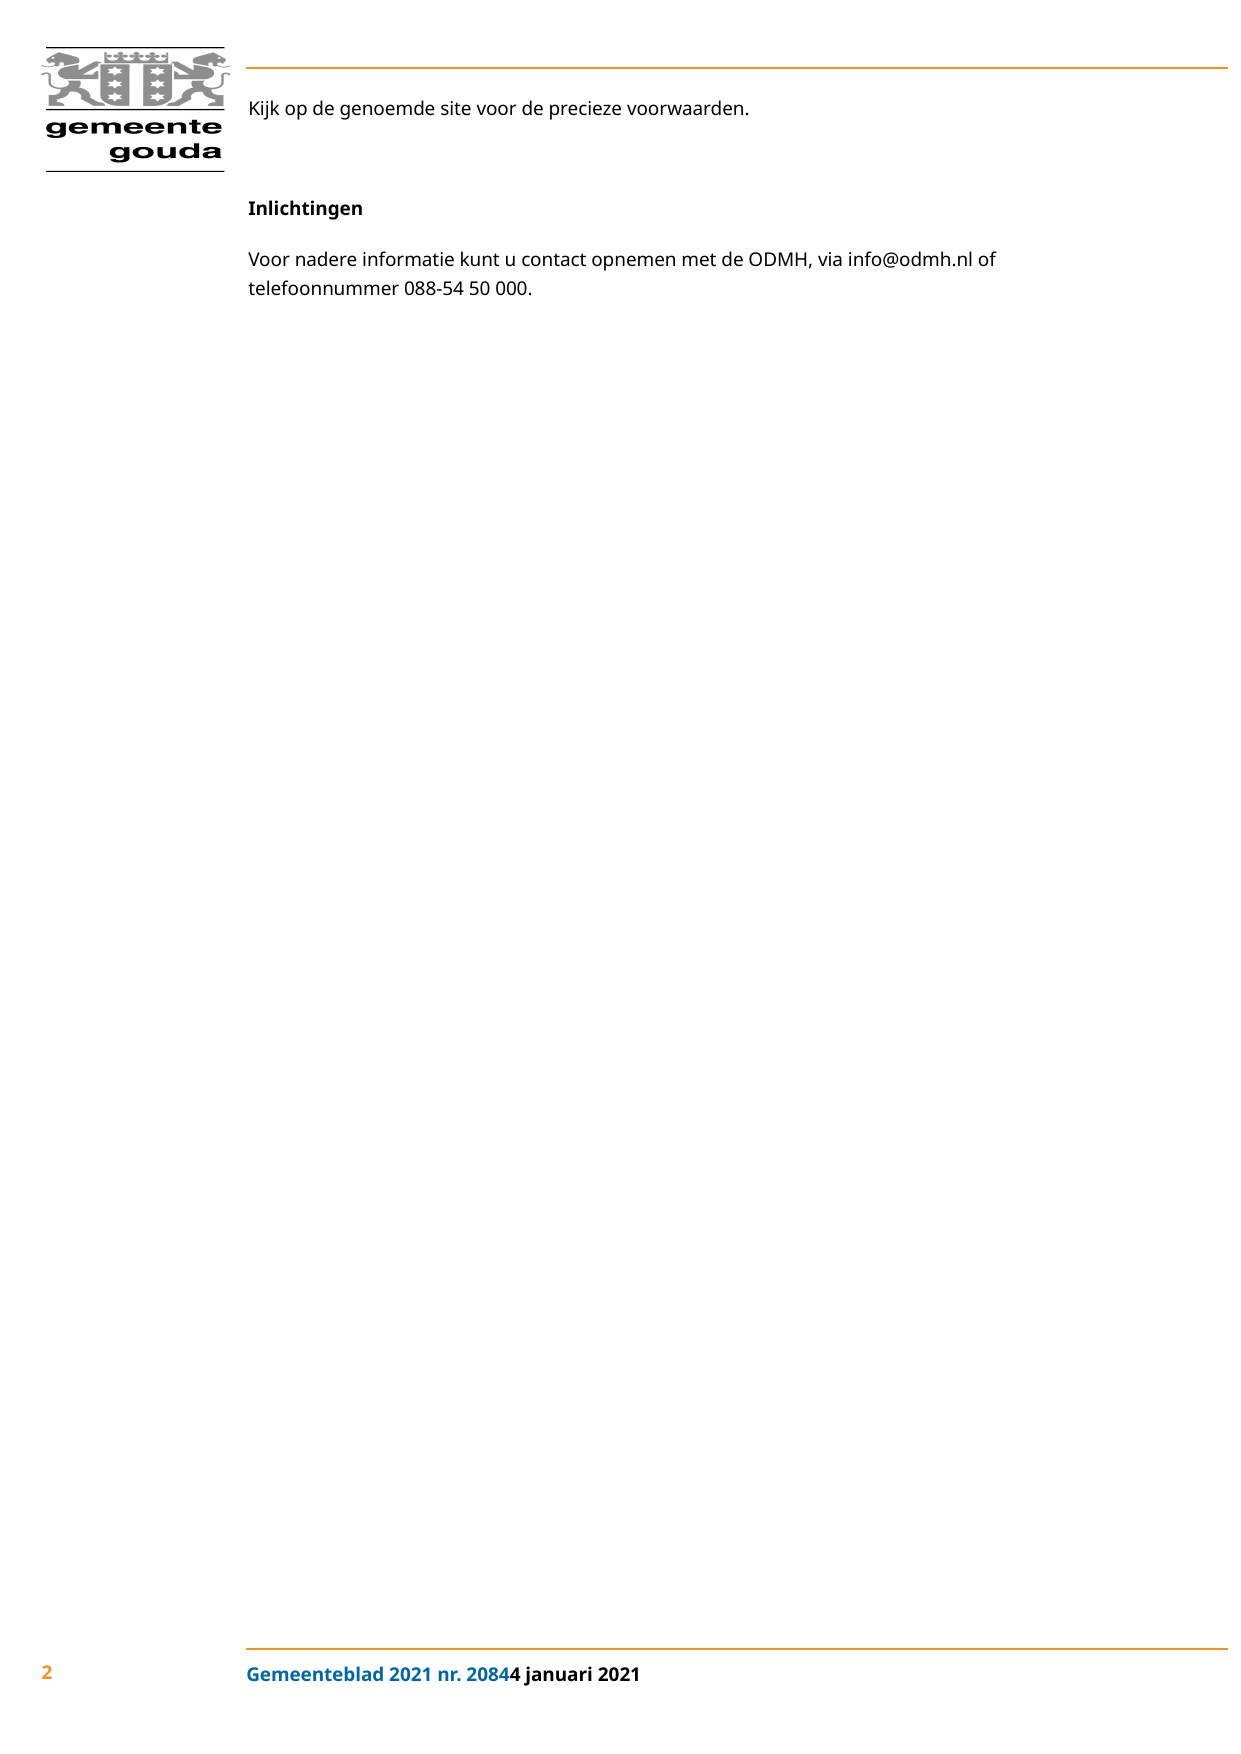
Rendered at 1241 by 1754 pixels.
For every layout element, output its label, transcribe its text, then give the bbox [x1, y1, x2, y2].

text Inlichtingen [248, 196, 1152, 221]
picture [41, 47, 231, 172]
text Voor nadere informatie kunt u contact opnemen met de ODMH, via info@odmh.nl of telefoonnummer 088-54 50 000. [248, 246, 1152, 301]
text Kijk op de genoemde site voor de precieze voorwaarden. [248, 95, 1152, 121]
